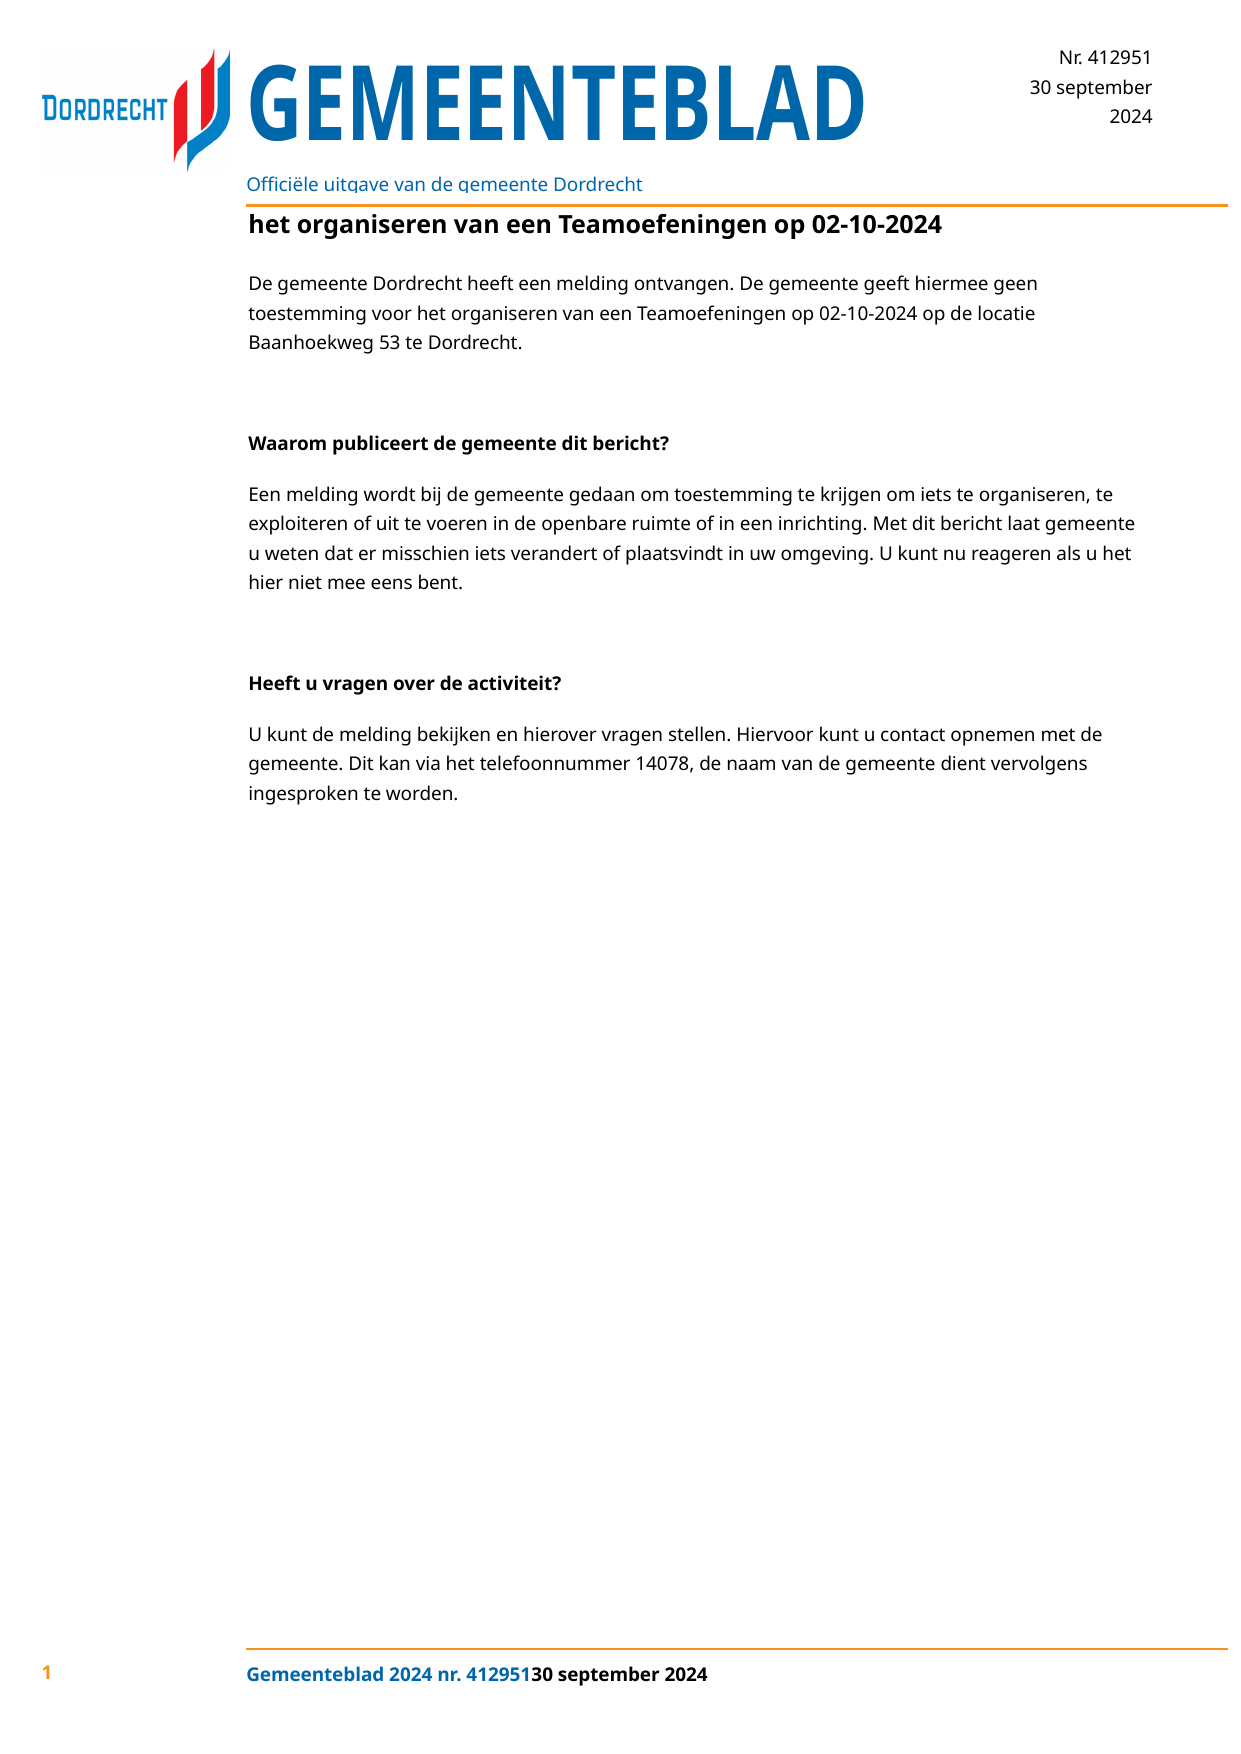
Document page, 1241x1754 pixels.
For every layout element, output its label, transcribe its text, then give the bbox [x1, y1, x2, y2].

text Heeft u vragen over de activiteit? [248, 670, 1152, 696]
text U kunt de melding bekijken en hierover vragen stellen. Hiervoor kunt u contact opnemen met de gemeente. Dit kan via het telefoonnummer 14078, de naam van de gemeente dient vervolgens ingesproken te worden. [248, 721, 1152, 806]
picture [41, 47, 231, 172]
text Een melding wordt bij de gemeente gedaan om toestemming te krijgen om iets te organiseren, te exploiteren of uit te voeren in de openbare ruimte of in een inrichting. Met dit bericht laat gemeente u weten dat er misschien iets verandert of plaatsvindt in uw omgeving. U kunt nu reageren als u het hier niet mee eens bent. [248, 481, 1152, 595]
text De gemeente Dordrecht heeft een melding ontvangen. De gemeente geeft hiermee geen toestemming voor het organiseren van een Teamoefeningen op 02-10-2024 op de locatie Baanhoekweg 53 te Dordrecht. [248, 270, 1152, 355]
text Waarom publiceert de gemeente dit bericht? [248, 430, 1152, 456]
text het organiseren van een Teamoefeningen op 02-10-2024 [248, 207, 1152, 241]
